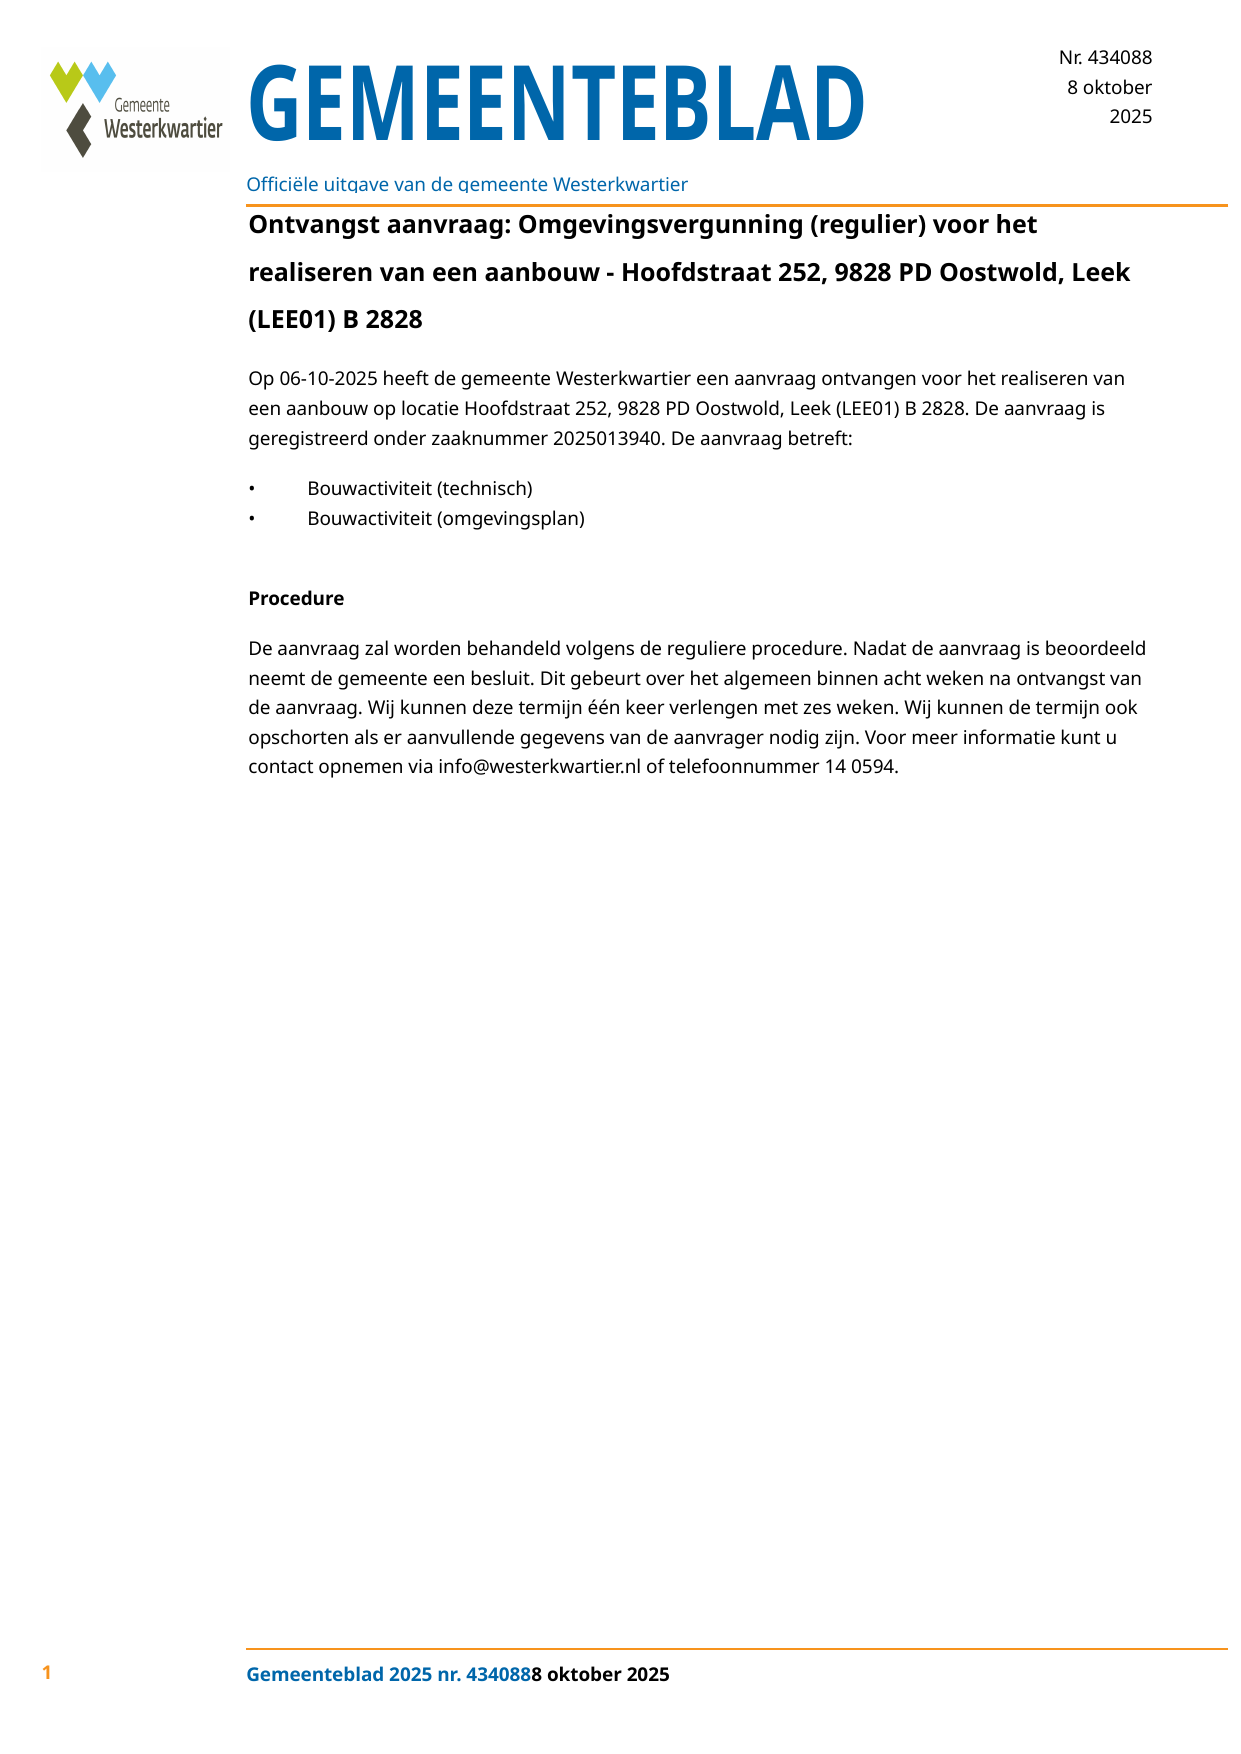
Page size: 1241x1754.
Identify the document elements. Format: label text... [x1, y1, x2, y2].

text Procedure [248, 585, 1152, 610]
list Bouwactiviteit (technisch) [248, 475, 1152, 501]
list Bouwactiviteit (omgevingsplan) [248, 505, 1152, 530]
picture [41, 47, 231, 172]
text Ontvangst aanvraag: Omgevingsvergunning (regulier) voor het realiseren van een aanbouw - Hoofdstraat 252, 9828 PD Oostwold, Leek (LEE01) B 2828 [248, 207, 1152, 336]
text De aanvraag zal worden behandeld volgens de reguliere procedure. Nadat de aanvraag is beoordeeld neemt de gemeente een besluit. Dit gebeurt over het algemeen binnen acht weken na ontvangst van de aanvraag. Wij kunnen deze termijn één keer verlengen met zes weken. Wij kunnen de termijn ook opschorten als er aanvullende gegevens van de aanvrager nodig zijn. Voor meer informatie kunt u contact opnemen via info@westerkwartier.nl of telefoonnummer 14 0594. [248, 635, 1152, 779]
text Op 06-10-2025 heeft de gemeente Westerkwartier een aanvraag ontvangen voor het realiseren van een aanbouw op locatie Hoofdstraat 252, 9828 PD Oostwold, Leek (LEE01) B 2828. De aanvraag is geregistreerd onder zaaknummer 2025013940. De aanvraag betreft: [248, 366, 1152, 450]
